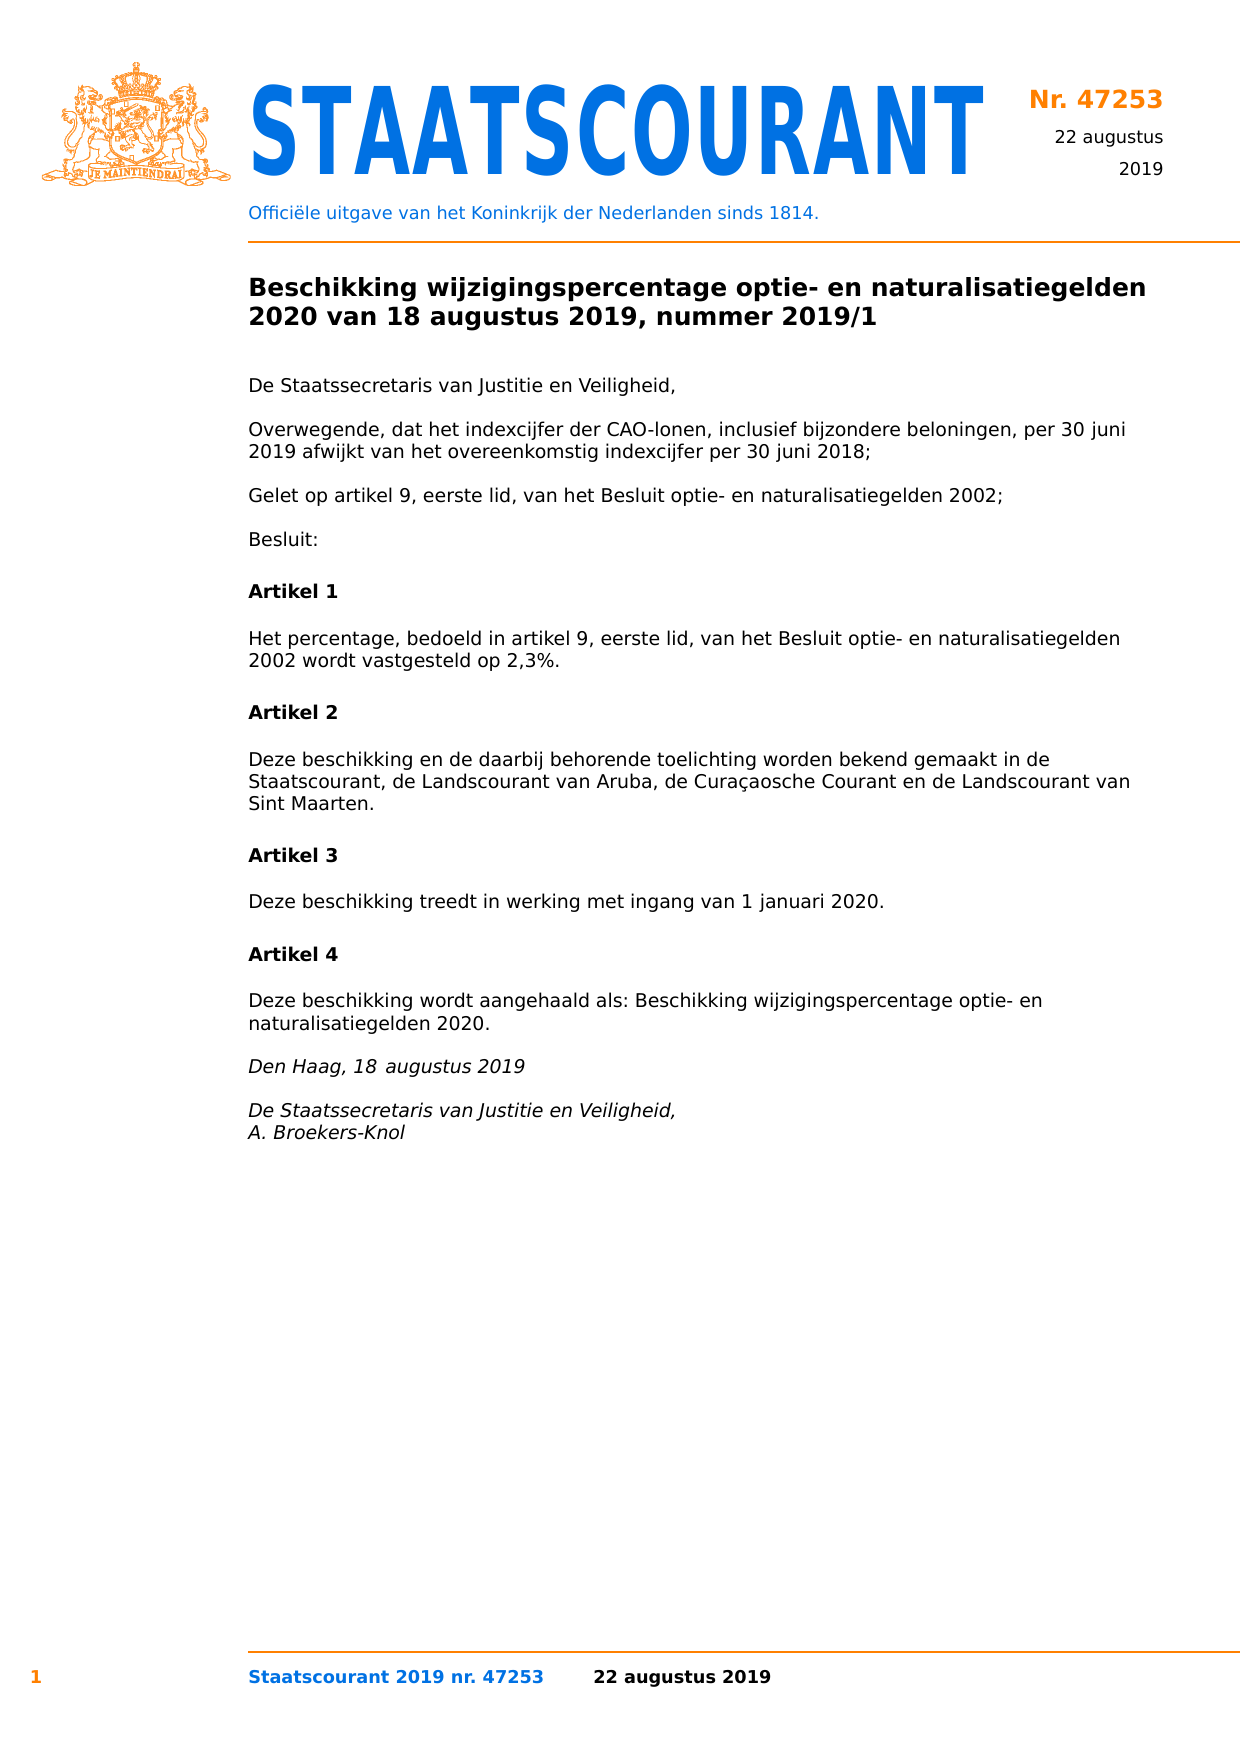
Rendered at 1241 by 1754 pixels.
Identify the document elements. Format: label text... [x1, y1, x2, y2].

text De Staatssecretaris van Justitie en Veiligheid, A. Broekers-Knol [248, 1100, 1163, 1144]
table_header STAATSCOURANT [248, 62, 998, 203]
table_cell 22 augustus [998, 121, 1240, 153]
text Deze beschikking en de daarbij behorende toelichting worden bekend gemaakt in de Staatscourant, de Landscourant van Aruba, de Curaçaosche Courant en de Landscourant van Sint Maarten. [248, 748, 1163, 814]
table_header [25, 62, 248, 241]
table_cell 2019 [998, 153, 1240, 203]
text Deze beschikking treedt in werking met ingang van 1 januari 2020. [248, 891, 1163, 913]
subtitle Artikel 2 [248, 702, 1163, 723]
subtitle Artikel 1 [248, 581, 1163, 603]
table_header Nr. 47253 [998, 62, 1240, 121]
text Deze beschikking wordt aangehaald als: Beschikking wijzigingspercentage optie- en naturalisatiegelden 2020. [248, 990, 1163, 1034]
text Gelet op artikel 9, eerste lid, van het Besluit optie- en naturalisatiegelden 2002; [248, 485, 1163, 507]
text Den Haag, 18 augustus 2019 [248, 1056, 1163, 1078]
subtitle Artikel 3 [248, 844, 1163, 866]
text De Staatssecretaris van Justitie en Veiligheid, [248, 375, 1163, 397]
table_cell Officiële uitgave van het Koninkrijk der Nederlanden sinds 1814. [248, 203, 1240, 241]
text Besluit: [248, 529, 1163, 551]
picture [41, 62, 231, 186]
subtitle Artikel 4 [248, 943, 1163, 965]
subtitle Beschikking wijzigingspercentage optie- en naturalisatiegelden 2020 van 18 augustus 2019, nummer 2019/1 [248, 273, 1163, 331]
text Het percentage, bedoeld in artikel 9, eerste lid, van het Besluit optie- en naturalisatiegelden 2002 wordt vastgesteld op 2,3%. [248, 628, 1163, 672]
text Overwegende, dat het indexcijfer der CAO-lonen, inclusief bijzondere beloningen, per 30 juni 2019 afwijkt van het overeenkomstig indexcijfer per 30 juni 2018; [248, 419, 1163, 463]
